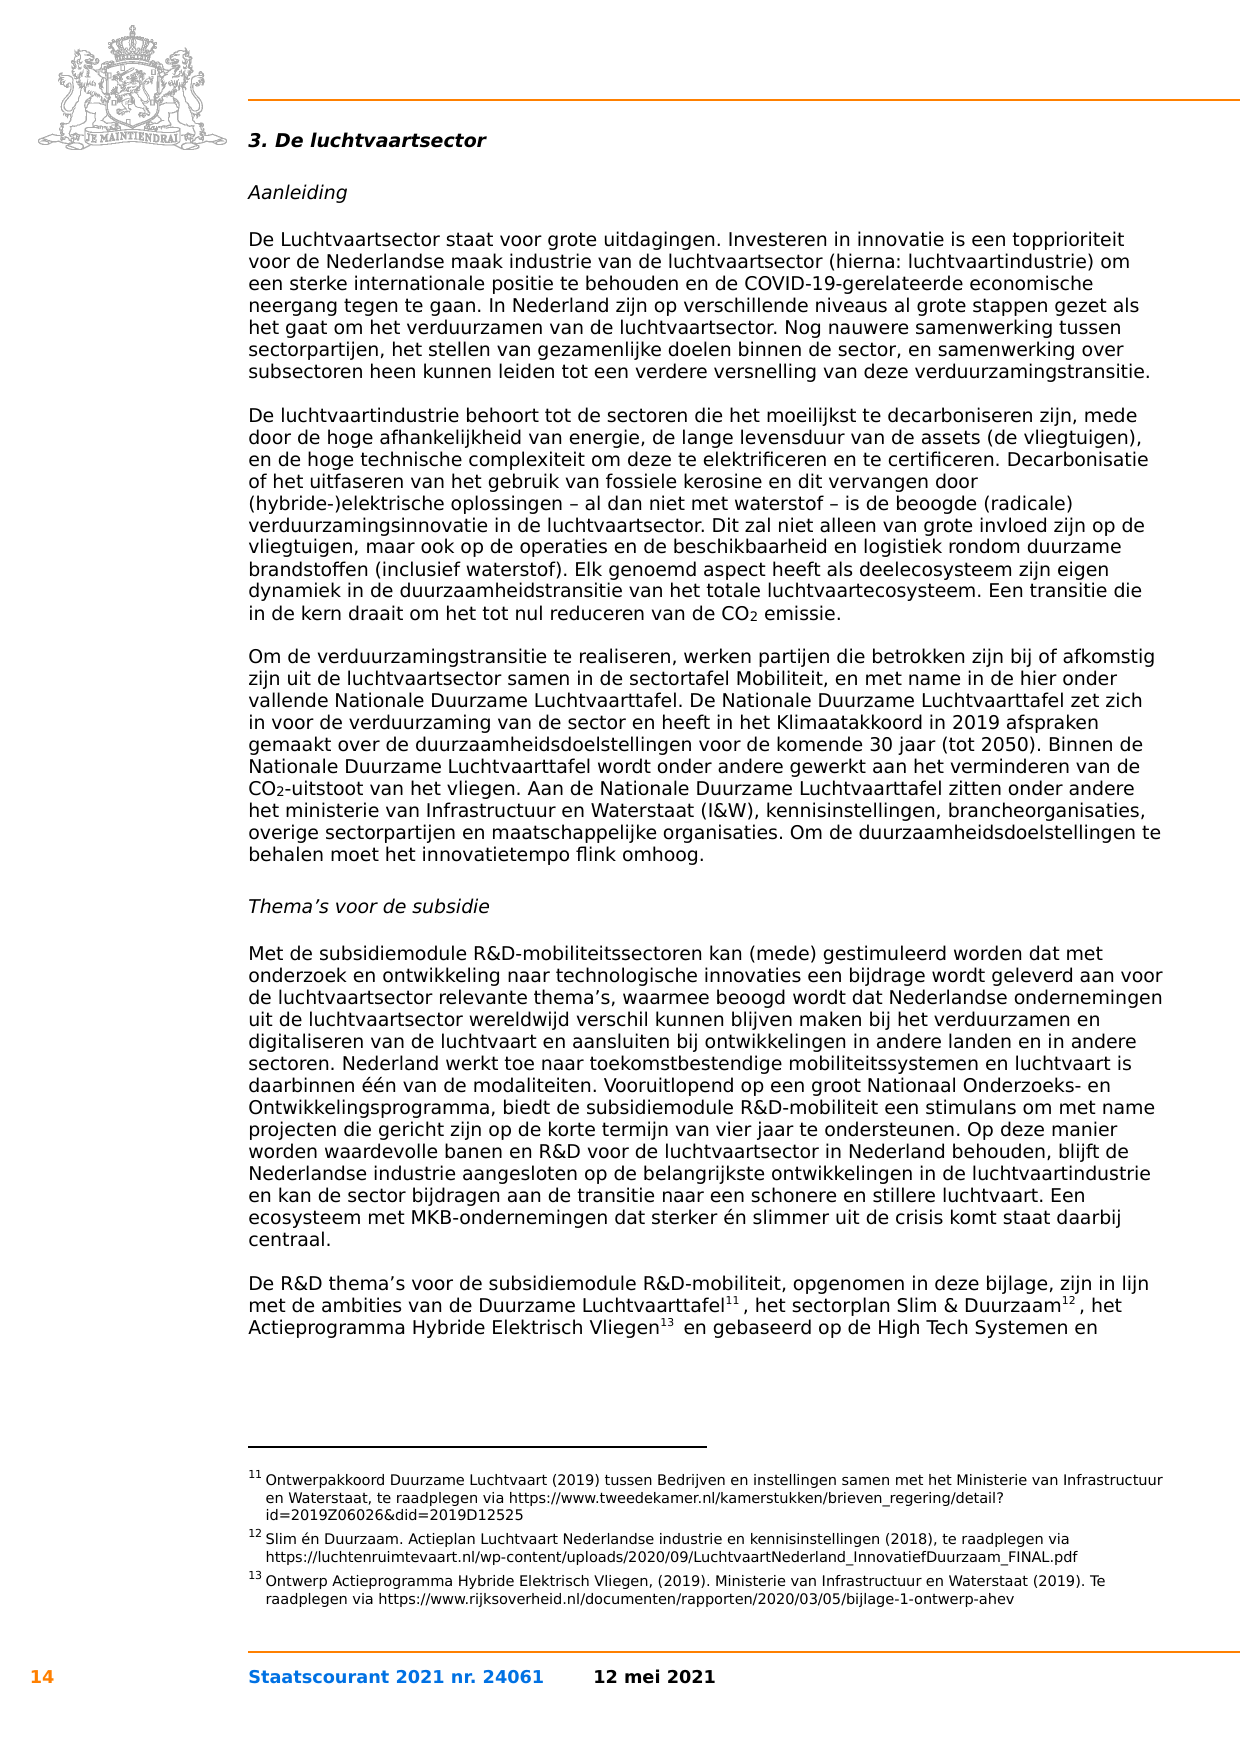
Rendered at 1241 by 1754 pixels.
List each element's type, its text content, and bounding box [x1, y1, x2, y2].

text Ontwerpakkoord Duurzame Luchtvaart (2019) tussen Bedrijven en instellingen samen met het Ministerie van Infrastructuur en Waterstaat, te raadplegen via https://www.tweedekamer.nl/kamerstukken/brieven_regering/detail?id=2019Z06026&did=2019D12525 [248, 1468, 1163, 1524]
text De R&D thema’s voor de subsidiemodule R&D-mobiliteit, opgenomen in deze bijlage, zijn in lijn met de ambities van de Duurzame Luchtvaarttafel, het sectorplan Slim & Duurzaam, het Actieprogramma Hybride Elektrisch Vliegen en gebaseerd op de High Tech Systemen en [248, 1273, 1163, 1361]
subtitle Thema’s voor de subsidie [248, 896, 1163, 918]
text De Luchtvaartsector staat voor grote uitdagingen. Investeren in innovatie is een topprioriteit voor de Nederlandse maak industrie van de luchtvaartsector (hierna: luchtvaartindustrie) om een sterke internationale positie te behouden en de COVID-19-gerelateerde economische neergang tegen te gaan. In Nederland zijn op verschillende niveaus al grote stappen gezet als het gaat om het verduurzamen van de luchtvaartsector. Nog nauwere samenwerking tussen sectorpartijen, het stellen van gezamenlijke doelen binnen de sector, en samenwerking over subsectoren heen kunnen leiden tot een verdere versnelling van deze verduurzamingstransitie. [248, 229, 1163, 383]
text Om de verduurzamingstransitie te realiseren, werken partijen die betrokken zijn bij of afkomstig zijn uit de luchtvaartsector samen in de sectortafel Mobiliteit, en met name in de hier onder vallende Nationale Duurzame Luchtvaarttafel. De Nationale Duurzame Luchtvaarttafel zet zich in voor de verduurzaming van de sector en heeft in het Klimaatakkoord in 2019 afspraken gemaakt over de duurzaamheidsdoelstellingen voor de komende 30 jaar (tot 2050). Binnen de Nationale Duurzame Luchtvaarttafel wordt onder andere gewerkt aan het verminderen van de CO2-uitstoot van het vliegen. Aan de Nationale Duurzame Luchtvaarttafel zitten onder andere het ministerie van Infrastructuur en Waterstaat (I&W), kennisinstellingen, brancheorganisaties, overige sectorpartijen en maatschappelijke organisaties. Om de duurzaamheidsdoelstellingen te behalen moet het innovatietempo flink omhoog. [248, 646, 1163, 866]
text De luchtvaartindustrie behoort tot de sectoren die het moeilijkst te decarboniseren zijn, mede door de hoge afhankelijkheid van energie, de lange levensduur van de assets (de vliegtuigen), en de hoge technische complexiteit om deze te elektrificeren en te certificeren. Decarbonisatie of het uitfaseren van het gebruik van fossiele kerosine en dit vervangen door (hybride-)elektrische oplossingen – al dan niet met waterstof – is de beoogde (radicale) verduurzamingsinnovatie in de luchtvaartsector. Dit zal niet alleen van grote invloed zijn op de vliegtuigen, maar ook op de operaties en de beschikbaarheid en logistiek rondom duurzame brandstoffen (inclusief waterstof). Elk genoemd aspect heeft als deelecosysteem zijn eigen dynamiek in de duurzaamheidstransitie van het totale luchtvaartecosysteem. Een transitie die in de kern draait om het tot nul reduceren van de CO2 emissie. [248, 404, 1163, 624]
subtitle Aanleiding [248, 182, 1163, 204]
text Ontwerp Actieprogramma Hybride Elektrisch Vliegen, (2019). Ministerie van Infrastructuur en Waterstaat (2019). Te raadplegen via https://www.rijksoverheid.nl/documenten/rapporten/2020/03/05/bijlage-1-ontwerp-ahev [248, 1569, 1163, 1608]
picture [38, 25, 227, 150]
text Met de subsidiemodule R&D-mobiliteitssectoren kan (mede) gestimuleerd worden dat met onderzoek en ontwikkeling naar technologische innovaties een bijdrage wordt geleverd aan voor de luchtvaartsector relevante thema’s, waarmee beoogd wordt dat Nederlandse ondernemingen uit de luchtvaartsector wereldwijd verschil kunnen blijven maken bij het verduurzamen en digitaliseren van de luchtvaart en aansluiten bij ontwikkelingen in andere landen en in andere sectoren. Nederland werkt toe naar toekomstbestendige mobiliteitssystemen en luchtvaart is daarbinnen één van de modaliteiten. Vooruitlopend op een groot Nationaal Onderzoeks- en Ontwikkelingsprogramma, biedt de subsidiemodule R&D-mobiliteit een stimulans om met name projecten die gericht zijn op de korte termijn van vier jaar te ondersteunen. Op deze manier worden waardevolle banen en R&D voor de luchtvaartsector in Nederland behouden, blijft de Nederlandse industrie aangesloten op de belangrijkste ontwikkelingen in de luchtvaartindustrie en kan de sector bijdragen aan de transitie naar een schonere en stillere luchtvaart. Een ecosysteem met MKB-ondernemingen dat sterker én slimmer uit de crisis komt staat daarbij centraal. [248, 943, 1163, 1251]
text Slim én Duurzaam. Actieplan Luchtvaart Nederlandse industrie en kennisinstellingen (2018), te raadplegen via https://luchtenruimtevaart.nl/wp-content/uploads/2020/09/LuchtvaartNederland_InnovatiefDuurzaam_FINAL.pdf [248, 1527, 1163, 1566]
subtitle 3. De luchtvaartsector [248, 130, 1163, 152]
